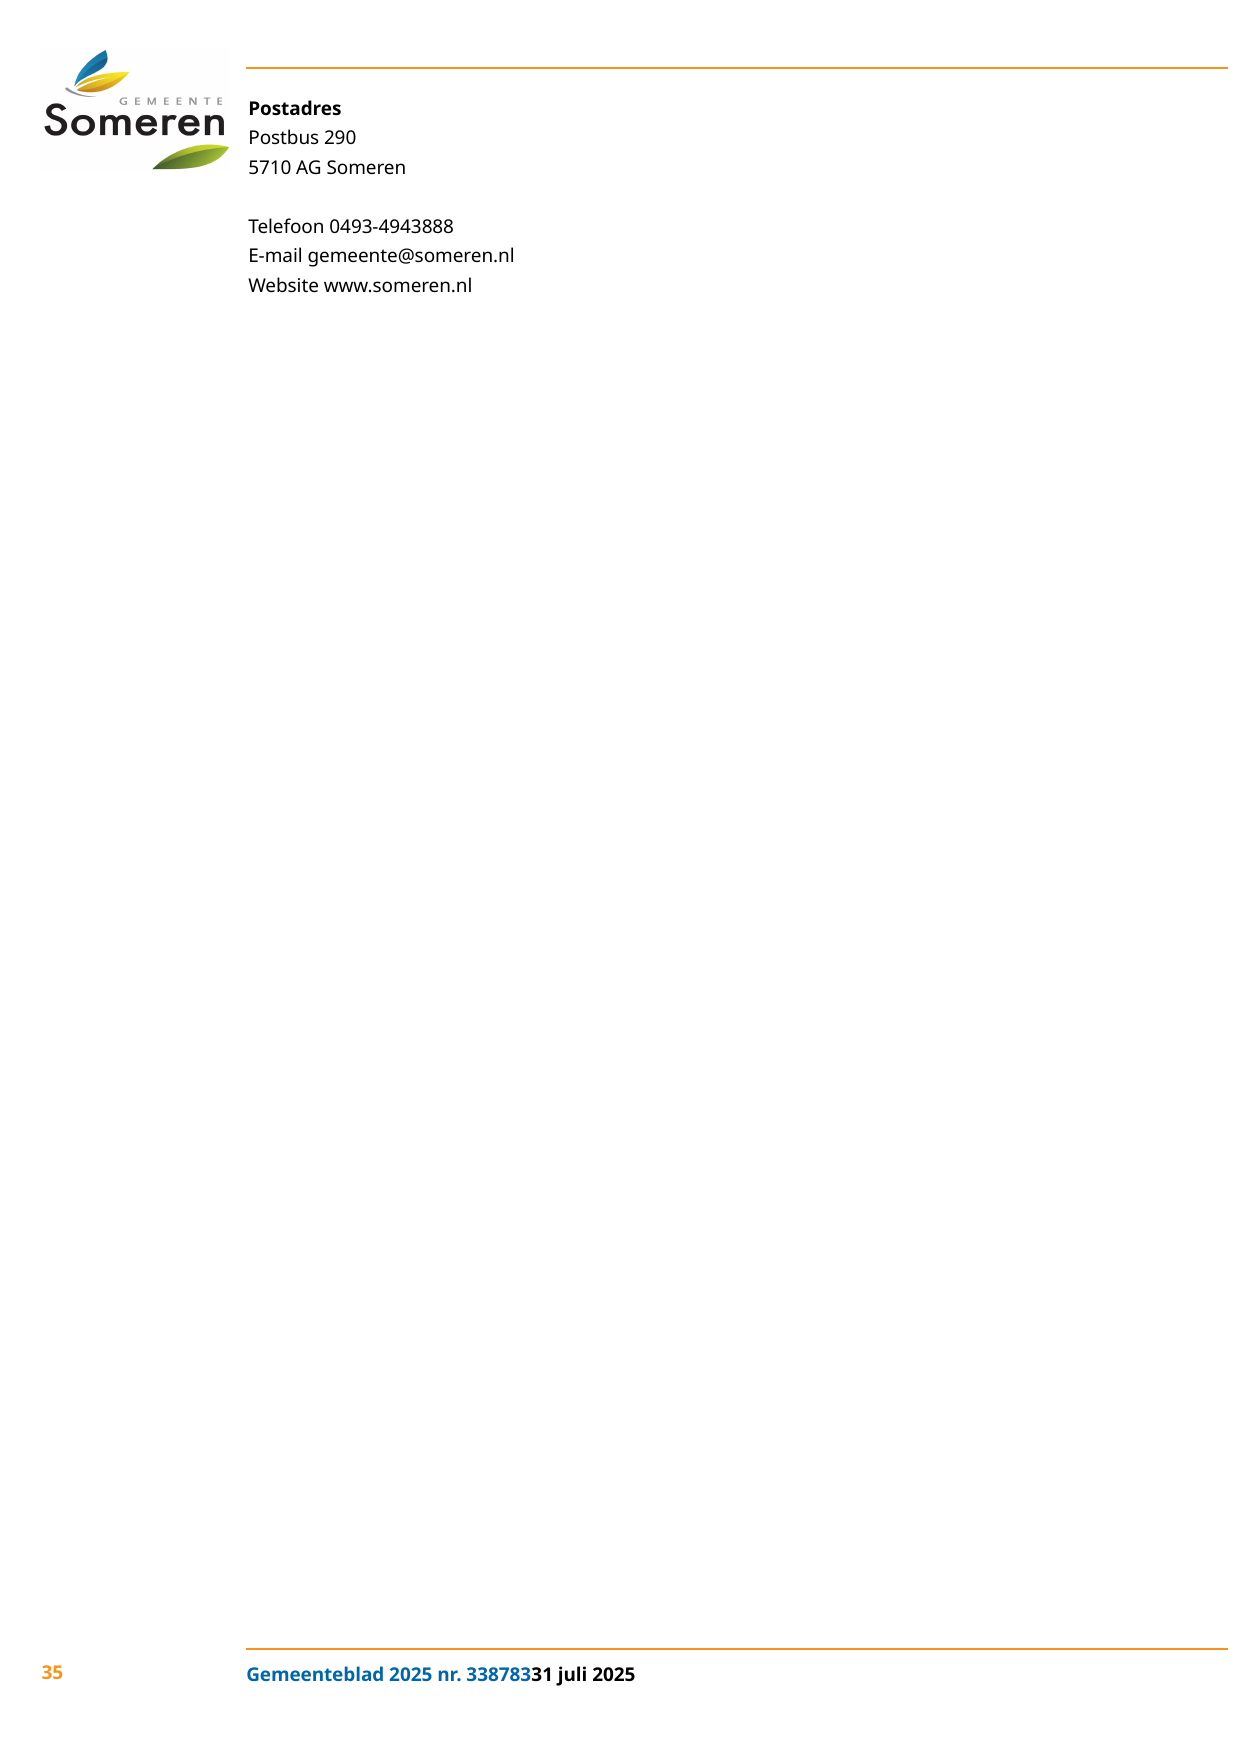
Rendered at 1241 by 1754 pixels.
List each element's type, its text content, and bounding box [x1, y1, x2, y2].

text E-mail gemeente@someren.nl [248, 243, 1152, 268]
picture [41, 47, 231, 172]
text Postbus 290 [248, 124, 1152, 150]
text Website www.someren.nl [248, 272, 1152, 298]
text Postadres [248, 95, 1152, 121]
text 5710 AG Someren [248, 154, 1152, 180]
text Telefoon 0493-4943888 [248, 213, 1152, 239]
